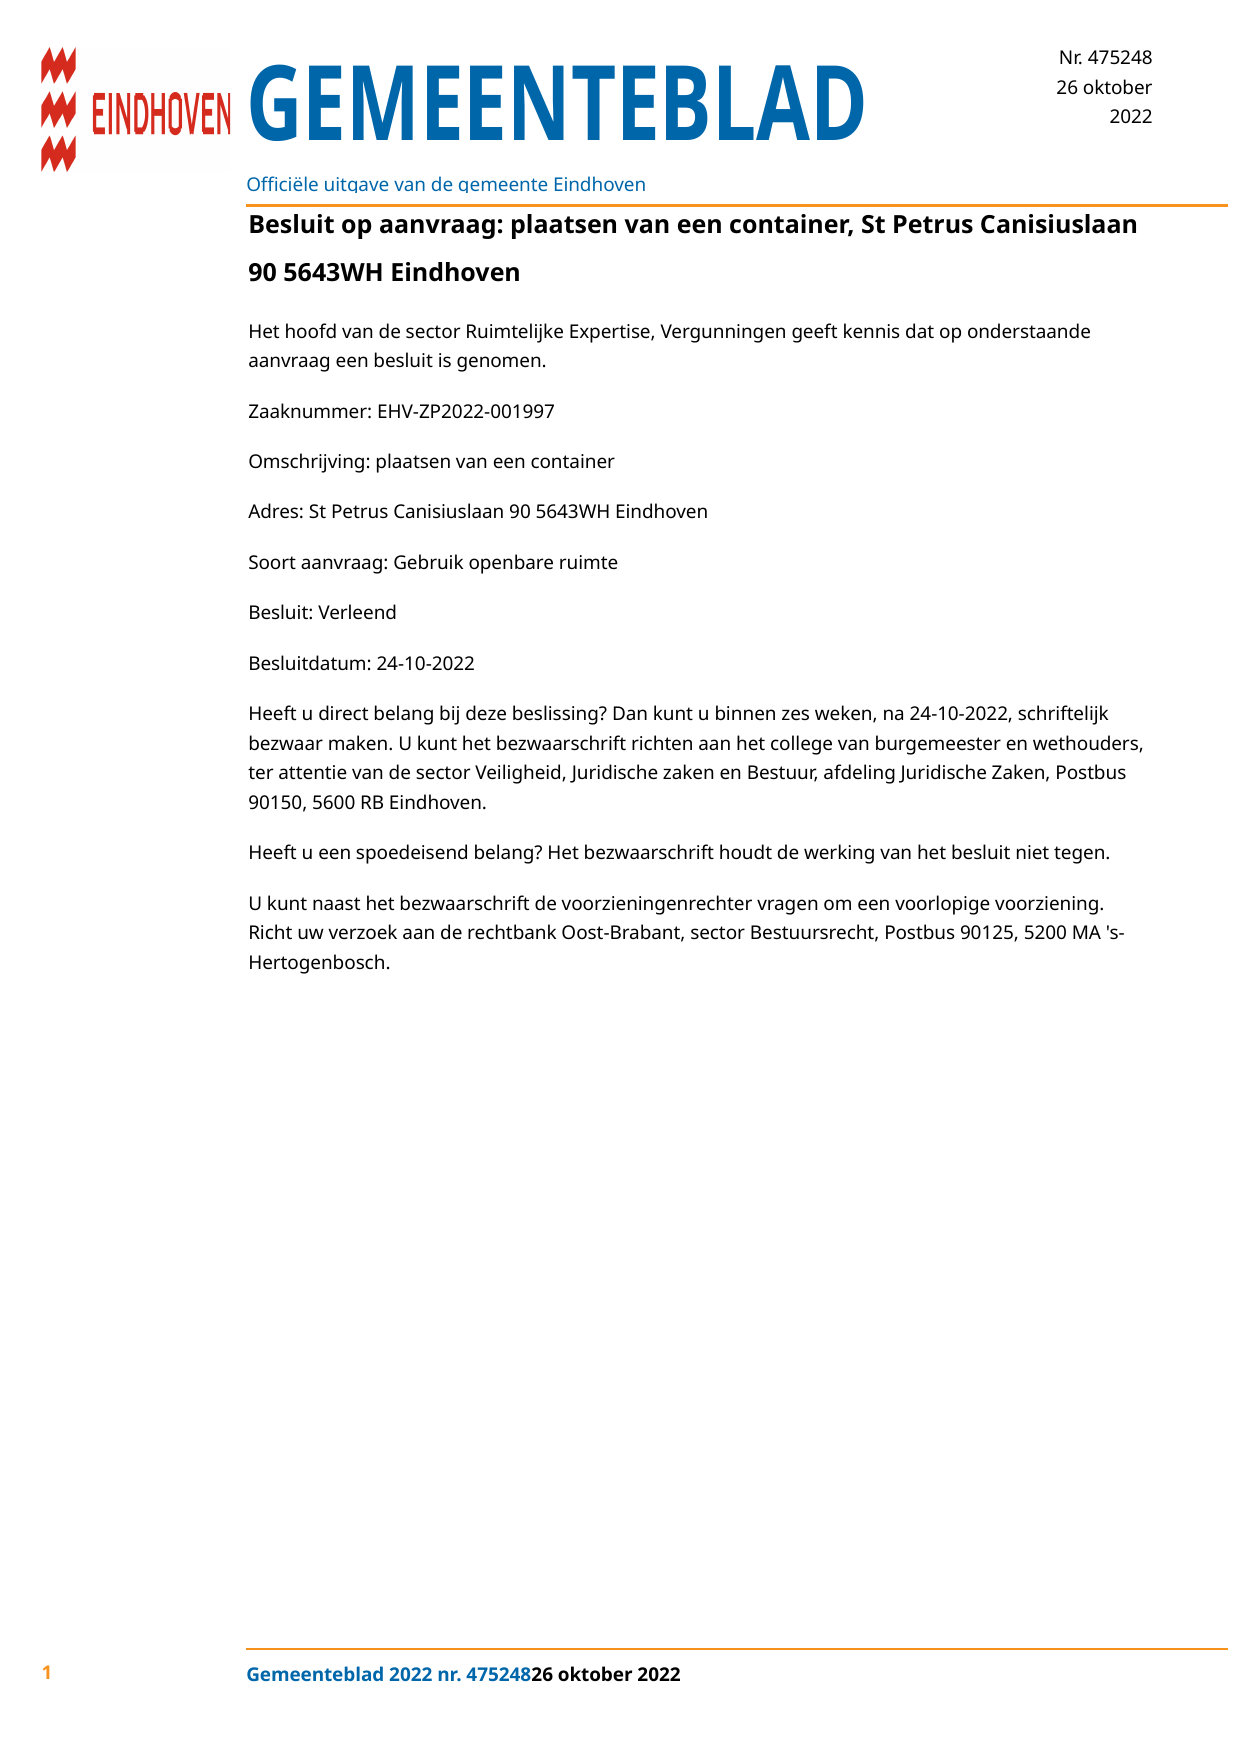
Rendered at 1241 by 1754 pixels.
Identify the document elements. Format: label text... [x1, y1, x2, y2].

text Het hoofd van de sector Ruimtelijke Expertise, Vergunningen geeft kennis dat op onderstaande aanvraag een besluit is genomen. [248, 318, 1152, 373]
text U kunt naast het bezwaarschrift de voorzieningenrechter vragen om een voorlopige voorziening. Richt uw verzoek aan de rechtbank Oost-Brabant, sector Bestuursrecht, Postbus 90125, 5200 MA 's-Hertogenbosch. [248, 890, 1152, 975]
text Soort aanvraag: Gebruik openbare ruimte [248, 549, 1152, 575]
text Heeft u een spoedeisend belang? Het bezwaarschrift houdt de werking van het besluit niet tegen. [248, 839, 1152, 865]
text Adres: St Petrus Canisiuslaan 90 5643WH Eindhoven [248, 499, 1152, 524]
picture [41, 47, 231, 172]
text Besluitdatum: 24-10-2022 [248, 650, 1152, 676]
text Heeft u direct belang bij deze beslissing? Dan kunt u binnen zes weken, na 24-10-2022, schriftelijk bezwaar maken. U kunt het bezwaarschrift richten aan het college van burgemeester en wethouders, ter attentie van de sector Veiligheid, Juridische zaken en Bestuur, afdeling Juridische Zaken, Postbus 90150, 5600 RB Eindhoven. [248, 700, 1152, 815]
text Omschrijving: plaatsen van een container [248, 448, 1152, 474]
text Zaaknummer: EHV-ZP2022-001997 [248, 398, 1152, 424]
text Besluit: Verleend [248, 599, 1152, 625]
text Besluit op aanvraag: plaatsen van een container, St Petrus Canisiuslaan 90 5643WH Eindhoven [248, 207, 1152, 288]
